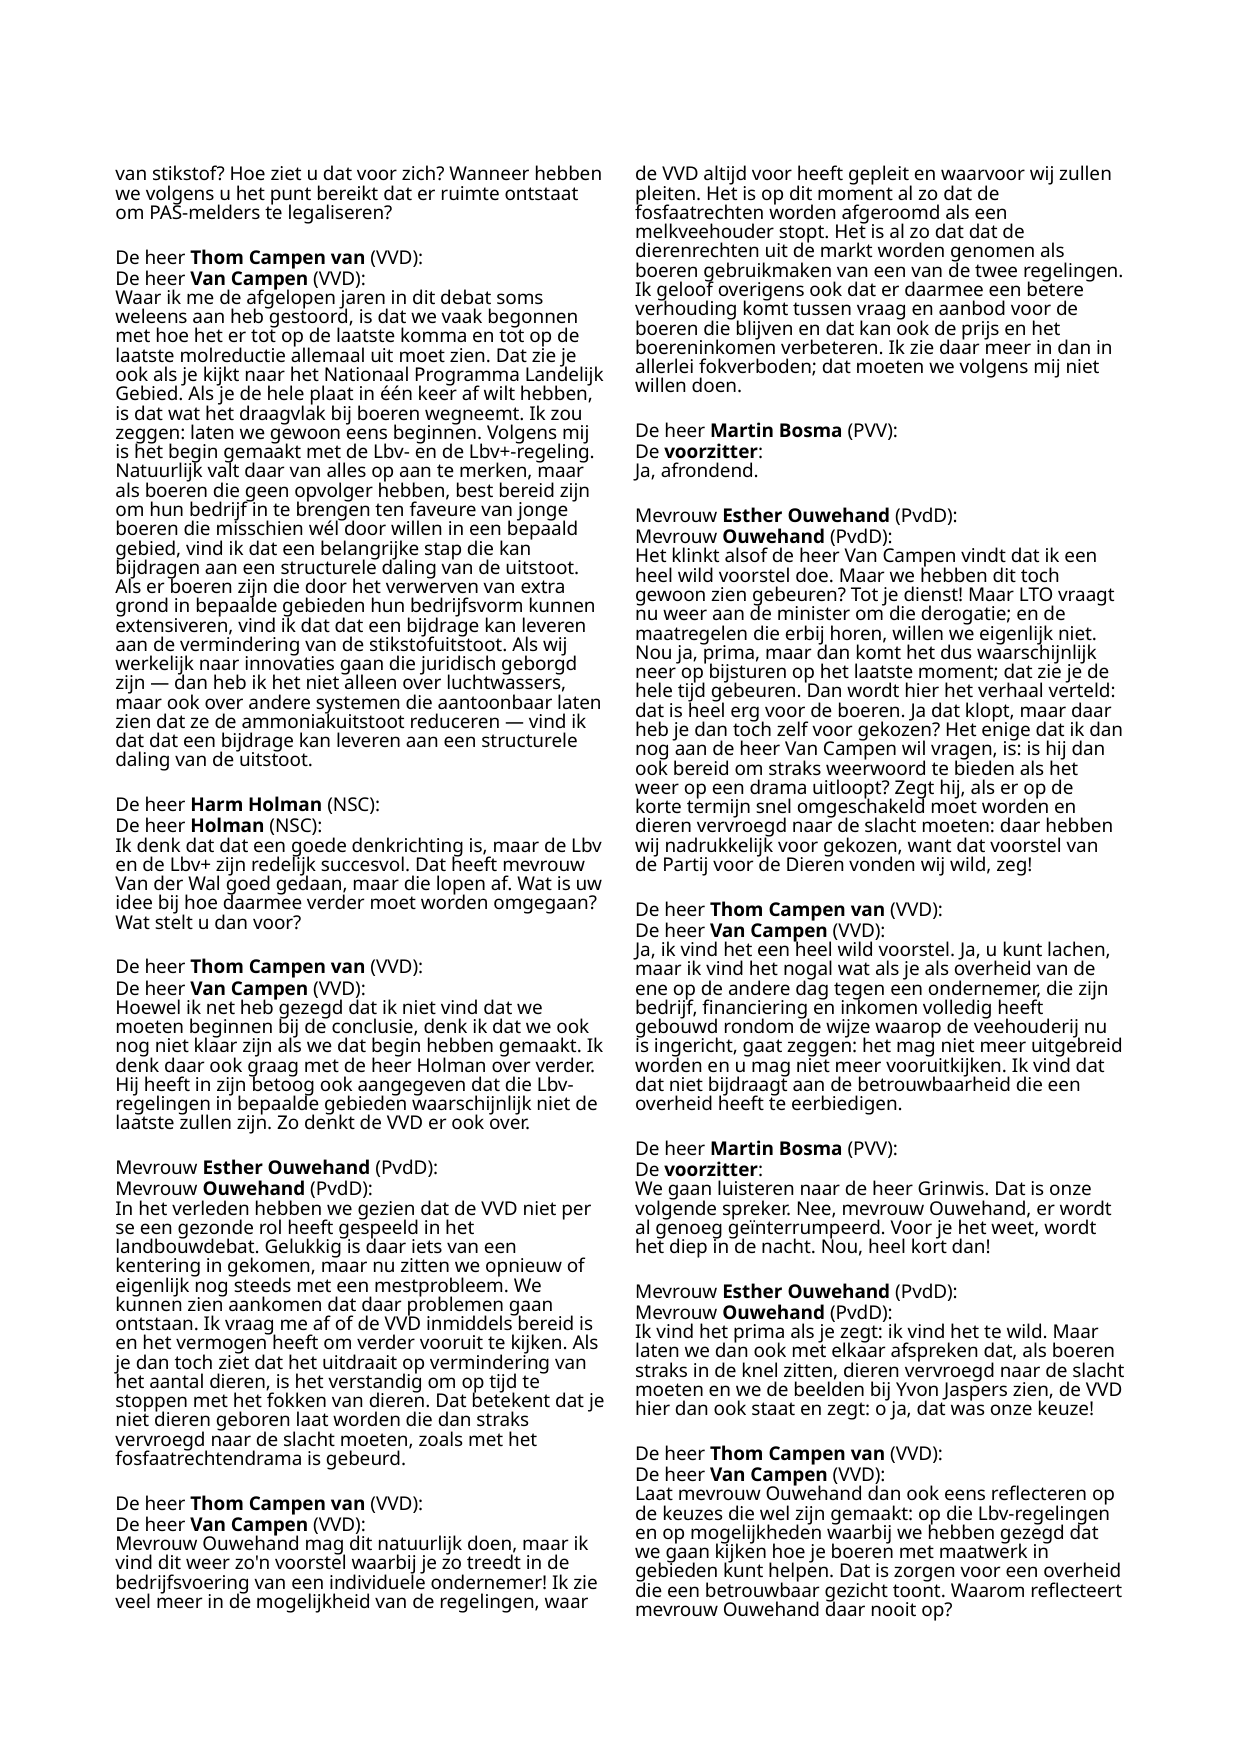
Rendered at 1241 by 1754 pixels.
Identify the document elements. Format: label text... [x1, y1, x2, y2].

text de VVD altijd voor heeft gepleit en waarvoor wij zullen pleiten. Het is op dit moment al zo dat de fosfaatrechten worden afgeroomd als een melkveehouder stopt. Het is al zo dat dat de dierenrechten uit de markt worden genomen als boeren gebruikmaken van een van de twee regelingen. Ik geloof overigens ook dat er daarmee een betere verhouding komt tussen vraag en aanbod voor de boeren die blijven en dat kan ook de prijs en het boereninkomen verbeteren. Ik zie daar meer in dan in allerlei fokverboden; dat moeten we volgens mij niet willen doen. [635, 165, 1125, 397]
text Het klinkt alsof de heer Van Campen vindt dat ik een heel wild voorstel doe. Maar we hebben dit toch gewoon zien gebeuren? Tot je dienst! Maar LTO vraagt nu weer aan de minister om die derogatie; en de maatregelen die erbij horen, willen we eigenlijk niet. Nou ja, prima, maar dan komt het dus waarschijnlijk neer op bijsturen op het laatste moment; dat zie je de hele tijd gebeuren. Dan wordt hier het verhaal verteld: dat is heel erg voor de boeren. Ja dat klopt, maar daar heb je dan toch zelf voor gekozen? Het enige dat ik dan nog aan de heer Van Campen wil vragen, is: is hij dan ook bereid om straks weerwoord te bieden als het weer op een drama uitloopt? Zegt hij, als er op de korte termijn snel omgeschakeld moet worden en dieren vervroegd naar de slacht moeten: daar hebben wij nadrukkelijk voor gekozen, want dat voorstel van de Partij voor de Dieren vonden wij wild, zeg! [635, 547, 1125, 875]
text De heer Van Campen (VVD): [635, 922, 1125, 941]
text Mevrouw Ouwehand (PvdD): [635, 1304, 1125, 1323]
text We gaan luisteren naar de heer Grinwis. Dat is onze volgende spreker. Nee, mevrouw Ouwehand, er wordt al genoeg geïnterrumpeerd. Voor je het weet, wordt het diep in de nacht. Nou, heel kort dan! [635, 1180, 1125, 1257]
text De heer Martin Bosma (PVV): [635, 1135, 1125, 1161]
text Ik denk dat dat een goede denkrichting is, maar de Lbv en de Lbv+ zijn redelijk succesvol. Dat heeft mevrouw Van der Wal goed gedaan, maar die lopen af. Wat is uw idee bij hoe daarmee verder moet worden omgegaan? Wat stelt u dan voor? [115, 837, 605, 933]
text De heer Van Campen (VVD): [115, 979, 605, 999]
text Mevrouw Ouwehand (PvdD): [115, 1180, 605, 1199]
text De heer Van Campen (VVD): [635, 1466, 1125, 1485]
text De heer Thom Campen van (VVD): [115, 1490, 605, 1516]
text van stikstof? Hoe ziet u dat voor zich? Wanneer hebben we volgens u het punt bereikt dat er ruimte ontstaat om PAS-melders te legaliseren? [115, 165, 605, 223]
text De voorzitter: [635, 443, 1125, 462]
text De heer Thom Campen van (VVD): [635, 1440, 1125, 1466]
text Ja, afrondend. [635, 462, 1125, 482]
text Mevrouw Esther Ouwehand (PvdD): [635, 1278, 1125, 1304]
text Mevrouw Ouwehand mag dit natuurlijk doen, maar ik vind dit weer zo'n voorstel waarbij je zo treedt in de bedrijfsvoering van een individuele ondernemer! Ik zie veel meer in de mogelijkheid van de regelingen, waar [115, 1535, 605, 1612]
text De heer Harm Holman (NSC): [115, 792, 605, 817]
text De voorzitter: [635, 1161, 1125, 1180]
text De heer Thom Campen van (VVD): [635, 896, 1125, 922]
text Ik vind het prima als je zegt: ik vind het te wild. Maar laten we dan ook met elkaar afspreken dat, als boeren straks in de knel zitten, dieren vervroegd naar de slacht moeten en we de beelden bij Yvon Jaspers zien, de VVD hier dan ook staat en zegt: o ja, dat was onze keuze! [635, 1323, 1125, 1419]
text De heer Martin Bosma (PVV): [635, 417, 1125, 443]
text Mevrouw Esther Ouwehand (PvdD): [635, 502, 1125, 528]
text Waar ik me de afgelopen jaren in dit debat soms weleens aan heb gestoord, is dat we vaak begonnen met hoe het er tot op de laatste komma en tot op de laatste molreductie allemaal uit moet zien. Dat zie je ook als je kijkt naar het Nationaal Programma Landelijk Gebied. Als je de hele plaat in één keer af wilt hebben, is dat wat het draagvlak bij boeren wegneemt. Ik zou zeggen: laten we gewoon eens beginnen. Volgens mij is het begin gemaakt met de Lbv- en de Lbv+-regeling. Natuurlijk valt daar van alles op aan te merken, maar als boeren die geen opvolger hebben, best bereid zijn om hun bedrijf in te brengen ten faveure van jonge boeren die misschien wél door willen in een bepaald gebied, vind ik dat een belangrijke stap die kan bijdragen aan een structurele daling van de uitstoot. Als er boeren zijn die door het verwerven van extra grond in bepaalde gebieden hun bedrijfsvorm kunnen extensiveren, vind ik dat dat een bijdrage kan leveren aan de vermindering van de stikstofuitstoot. Als wij werkelijk naar innovaties gaan die juridisch geborgd zijn — dan heb ik het niet alleen over luchtwassers, maar ook over andere systemen die aantoonbaar laten zien dat ze de ammoniakuitstoot reduceren — vind ik dat dat een bijdrage kan leveren aan een structurele daling van de uitstoot. [115, 289, 605, 771]
text De heer Thom Campen van (VVD): [115, 244, 605, 270]
text De heer Holman (NSC): [115, 817, 605, 837]
text Ja, ik vind het een heel wild voorstel. Ja, u kunt lachen, maar ik vind het nogal wat als je als overheid van de ene op de andere dag tegen een ondernemer, die zijn bedrijf, financiering en inkomen volledig heeft gebouwd rondom de wijze waarop de veehouderij nu is ingericht, gaat zeggen: het mag niet meer uitgebreid worden en u mag niet meer vooruitkijken. Ik vind dat dat niet bijdraagt aan de betrouwbaarheid die een overheid heeft te eerbiedigen. [635, 941, 1125, 1114]
text De heer Thom Campen van (VVD): [115, 954, 605, 979]
text Mevrouw Ouwehand (PvdD): [635, 528, 1125, 547]
text Mevrouw Esther Ouwehand (PvdD): [115, 1154, 605, 1180]
text In het verleden hebben we gezien dat de VVD niet per se een gezonde rol heeft gespeeld in het landbouwdebat. Gelukkig is daar iets van een kentering in gekomen, maar nu zitten we opnieuw of eigenlijk nog steeds met een mestprobleem. We kunnen zien aankomen dat daar problemen gaan ontstaan. Ik vraag me af of de VVD inmiddels bereid is en het vermogen heeft om verder vooruit te kijken. Als je dan toch ziet dat het uitdraait op vermindering van het aantal dieren, is het verstandig om op tijd te stoppen met het fokken van dieren. Dat betekent dat je niet dieren geboren laat worden die dan straks vervroegd naar de slacht moeten, zoals met het fosfaatrechtendrama is gebeurd. [115, 1199, 605, 1469]
text De heer Van Campen (VVD): [115, 270, 605, 289]
text De heer Van Campen (VVD): [115, 1516, 605, 1535]
text Laat mevrouw Ouwehand dan ook eens reflecteren op de keuzes die wel zijn gemaakt: op die Lbv-regelingen en op mogelijkheden waarbij we hebben gezegd dat we gaan kijken hoe je boeren met maatwerk in gebieden kunt helpen. Dat is zorgen voor een overheid die een betrouwbaar gezicht toont. Waarom reflecteert mevrouw Ouwehand daar nooit op? [635, 1485, 1125, 1620]
text Hoewel ik net heb gezegd dat ik niet vind dat we moeten beginnen bij de conclusie, denk ik dat we ook nog niet klaar zijn als we dat begin hebben gemaakt. Ik denk daar ook graag met de heer Holman over verder. Hij heeft in zijn betoog ook aangegeven dat die Lbv-regelingen in bepaalde gebieden waarschijnlijk niet de laatste zullen zijn. Zo denkt de VVD er ook over. [115, 999, 605, 1134]
